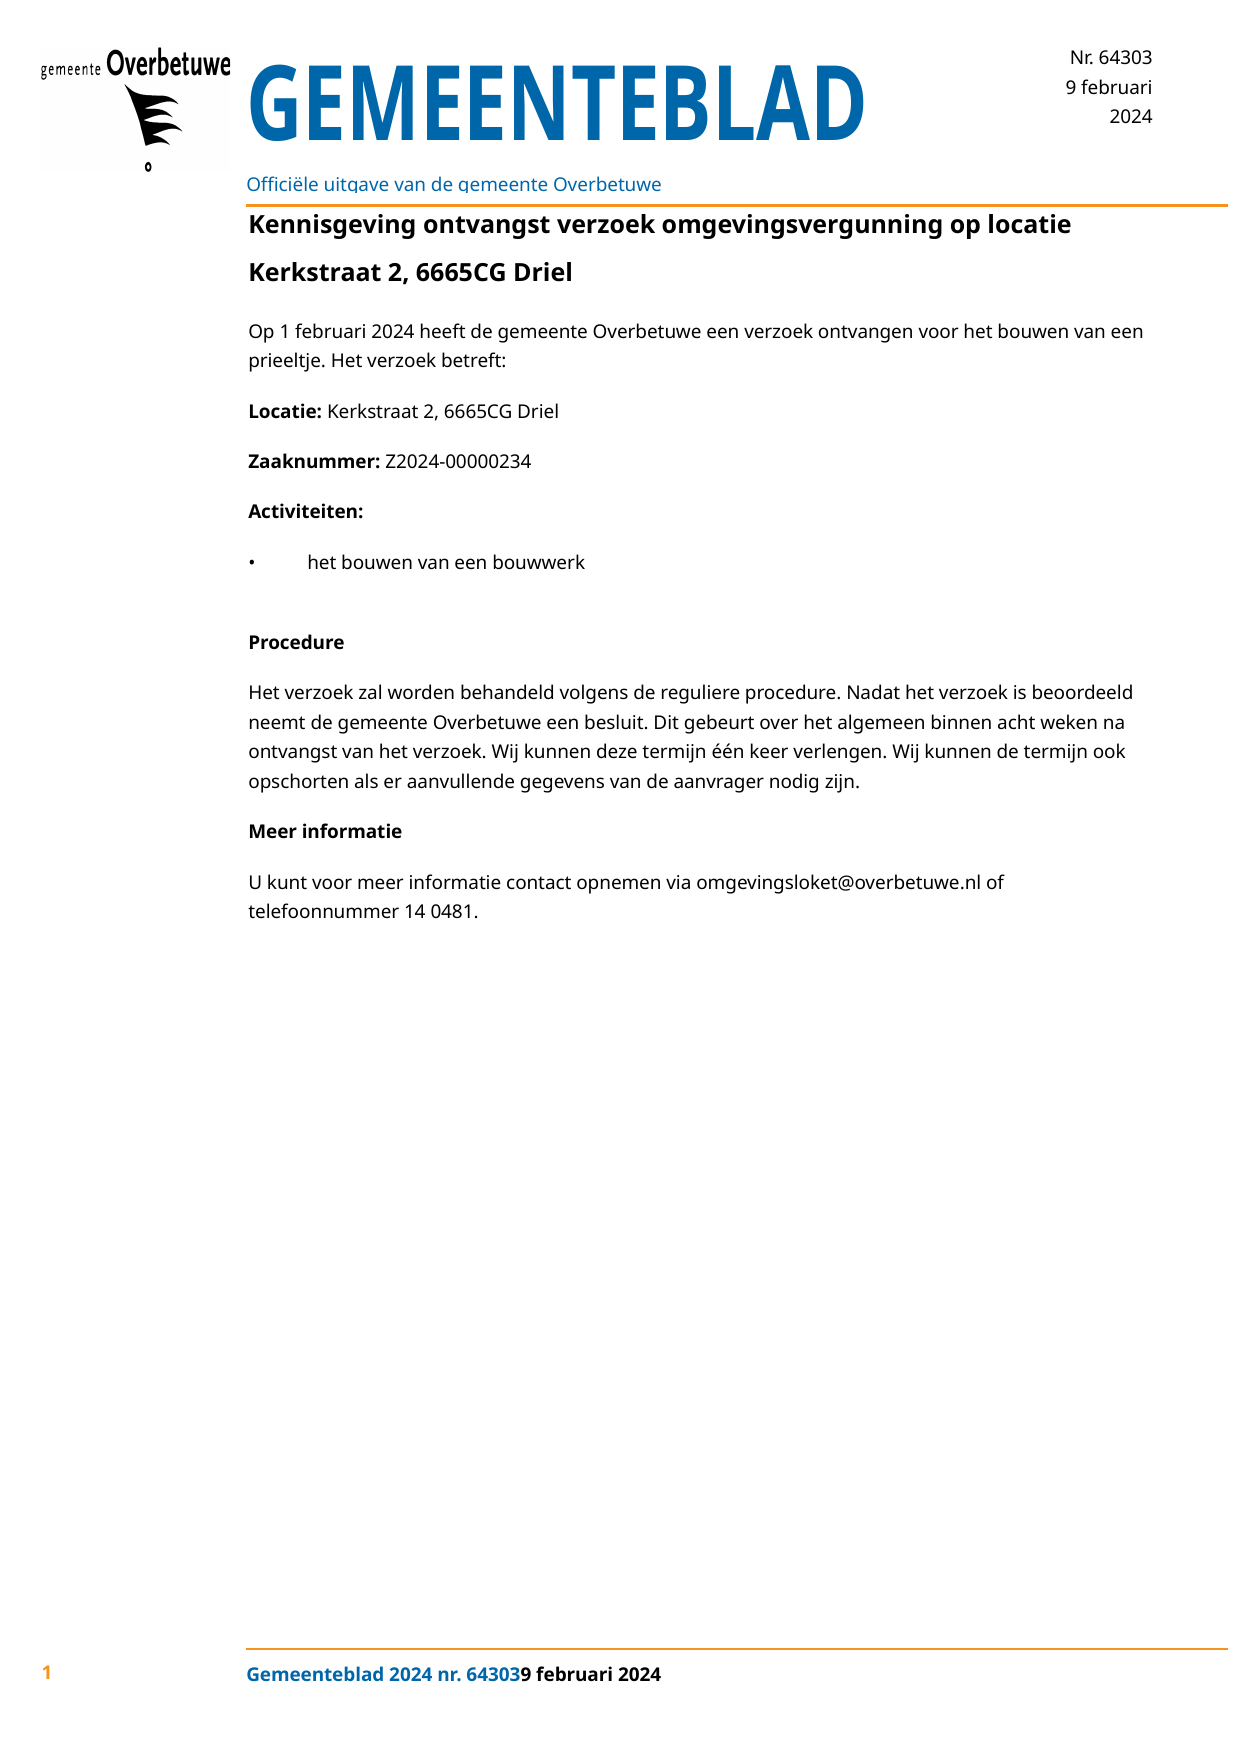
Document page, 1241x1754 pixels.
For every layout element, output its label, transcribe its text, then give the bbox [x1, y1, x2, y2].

text Het verzoek zal worden behandeld volgens de reguliere procedure. Nadat het verzoek is beoordeeld neemt de gemeente Overbetuwe een besluit. Dit gebeurt over het algemeen binnen acht weken na ontvangst van het verzoek. Wij kunnen deze termijn één keer verlengen. Wij kunnen de termijn ook opschorten als er aanvullende gegevens van de aanvrager nodig zijn. [248, 679, 1152, 794]
text Locatie: Kerkstraat 2, 6665CG Driel [248, 398, 1152, 424]
text Kennisgeving ontvangst verzoek omgevingsvergunning op locatie Kerkstraat 2, 6665CG Driel [248, 207, 1152, 288]
picture [41, 47, 231, 172]
text Activiteiten: [248, 499, 1152, 524]
text Zaaknummer: Z2024-00000234 [248, 448, 1152, 474]
text Op 1 februari 2024 heeft de gemeente Overbetuwe een verzoek ontvangen voor het bouwen van een prieeltje. Het verzoek betreft: [248, 318, 1152, 373]
text Procedure [248, 629, 1152, 655]
list het bouwen van een bouwwerk [248, 549, 1152, 575]
text U kunt voor meer informatie contact opnemen via omgevingsloket@overbetuwe.nl of telefoonnummer 14 0481. [248, 869, 1152, 924]
text Meer informatie [248, 819, 1152, 844]
